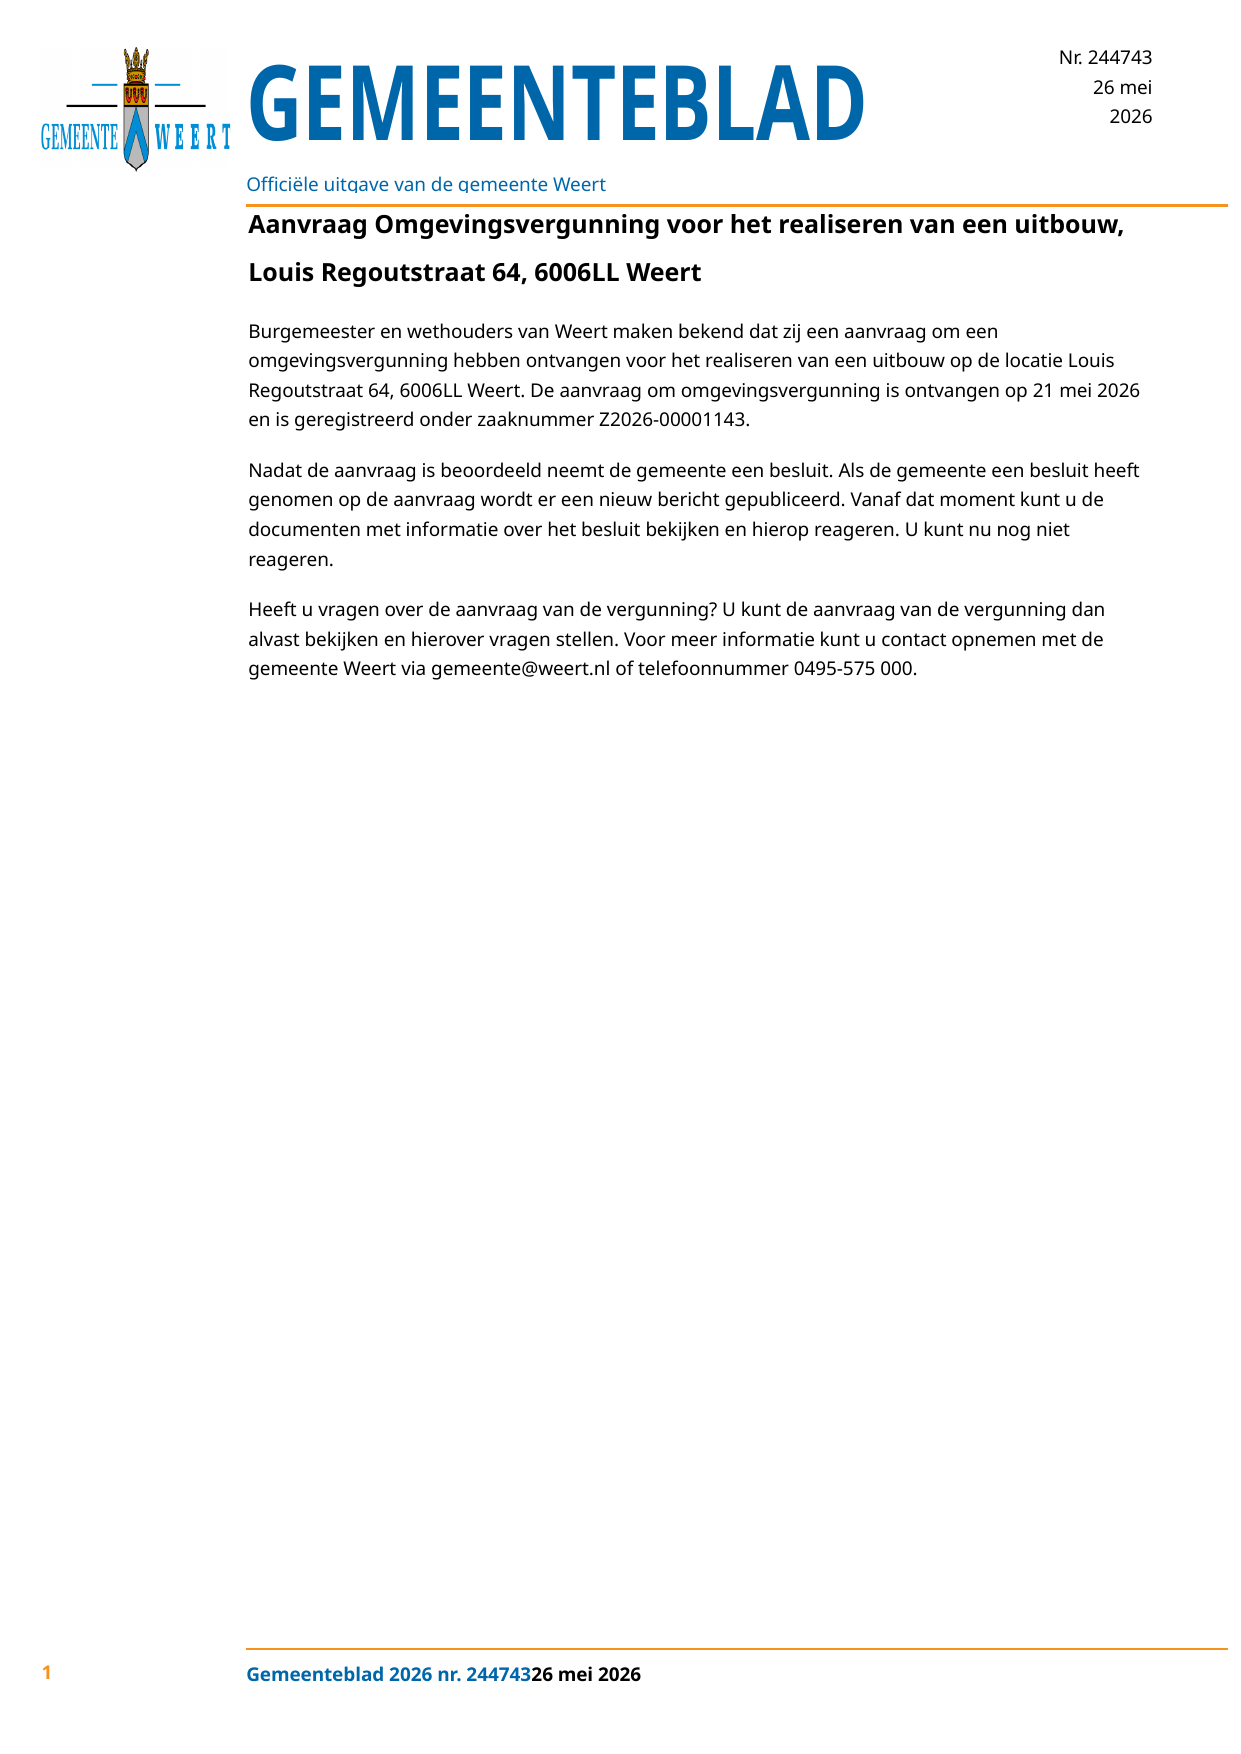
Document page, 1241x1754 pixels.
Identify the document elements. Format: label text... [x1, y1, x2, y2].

text Burgemeester en wethouders van Weert maken bekend dat zij een aanvraag om een omgevingsvergunning hebben ontvangen voor het realiseren van een uitbouw op de locatie Louis Regoutstraat 64, 6006LL Weert. De aanvraag om omgevingsvergunning is ontvangen op 21 mei 2026 en is geregistreerd onder zaaknummer Z2026-00001143. [248, 318, 1152, 432]
text Aanvraag Omgevingsvergunning voor het realiseren van een uitbouw, Louis Regoutstraat 64, 6006LL Weert [248, 207, 1152, 288]
text Nadat de aanvraag is beoordeeld neemt de gemeente een besluit. Als de gemeente een besluit heeft genomen op de aanvraag wordt er een nieuw bericht gepubliceerd. Vanaf dat moment kunt u de documenten met informatie over het besluit bekijken en hierop reageren. U kunt nu nog niet reageren. [248, 457, 1152, 572]
picture [41, 47, 231, 172]
text Heeft u vragen over de aanvraag van de vergunning? U kunt de aanvraag van de vergunning dan alvast bekijken en hierover vragen stellen. Voor meer informatie kunt u contact opnemen met de gemeente Weert via gemeente@weert.nl of telefoonnummer 0495-575 000. [248, 596, 1152, 681]
